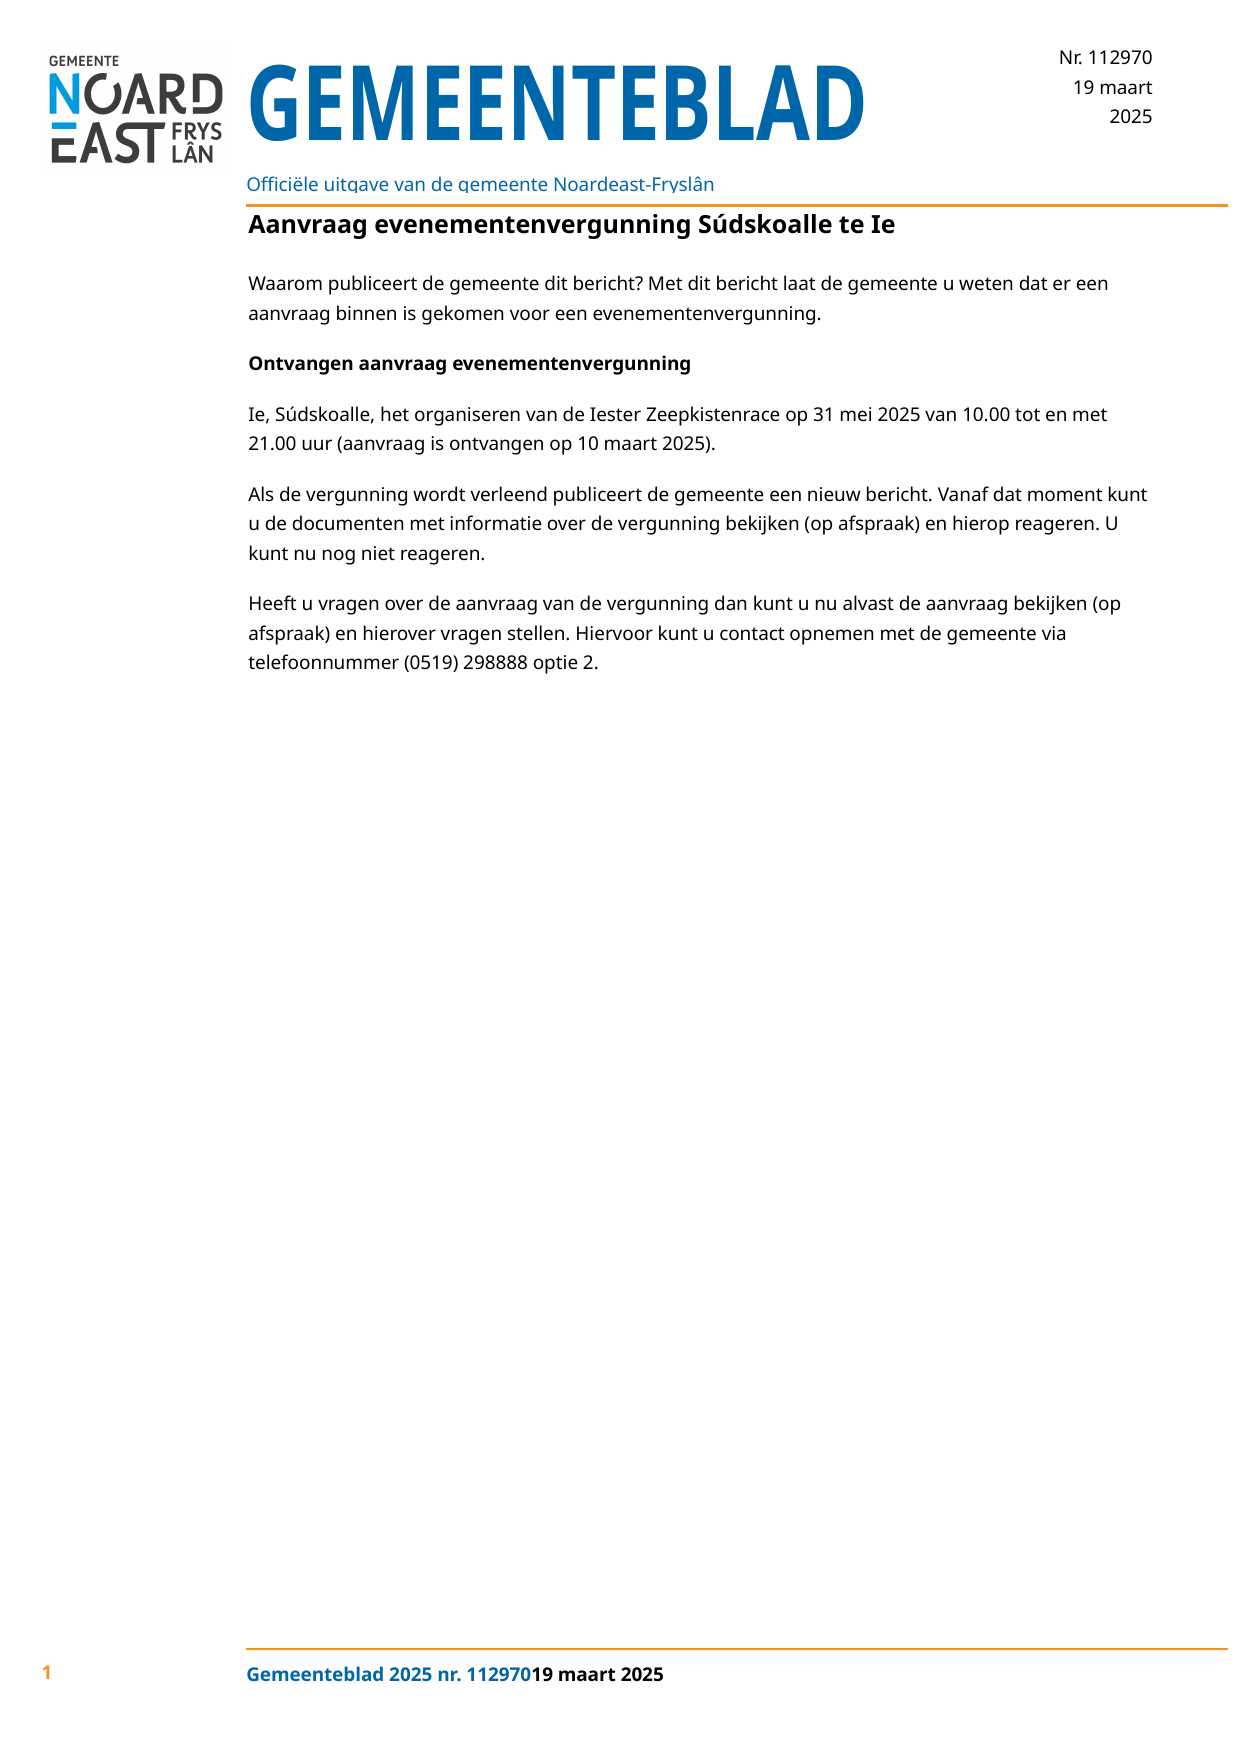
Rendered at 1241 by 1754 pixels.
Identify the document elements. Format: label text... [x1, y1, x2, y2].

picture [41, 47, 231, 172]
text Waarom publiceert de gemeente dit bericht? Met dit bericht laat de gemeente u weten dat er een aanvraag binnen is gekomen voor een evenementenvergunning. [248, 270, 1152, 326]
text Aanvraag evenementenvergunning Súdskoalle te Ie [248, 207, 1152, 241]
text Ontvangen aanvraag evenementenvergunning [248, 350, 1152, 376]
text Heeft u vragen over de aanvraag van de vergunning dan kunt u nu alvast de aanvraag bekijken (op afspraak) en hierover vragen stellen. Hiervoor kunt u contact opnemen met de gemeente via telefoonnummer (0519) 298888 optie 2. [248, 590, 1152, 675]
text Als de vergunning wordt verleend publiceert de gemeente een nieuw bericht. Vanaf dat moment kunt u de documenten met informatie over de vergunning bekijken (op afspraak) en hierop reageren. U kunt nu nog niet reageren. [248, 481, 1152, 566]
text Ie, Súdskoalle, het organiseren van de Iester Zeepkistenrace op 31 mei 2025 van 10.00 tot en met 21.00 uur (aanvraag is ontvangen op 10 maart 2025). [248, 401, 1152, 456]
